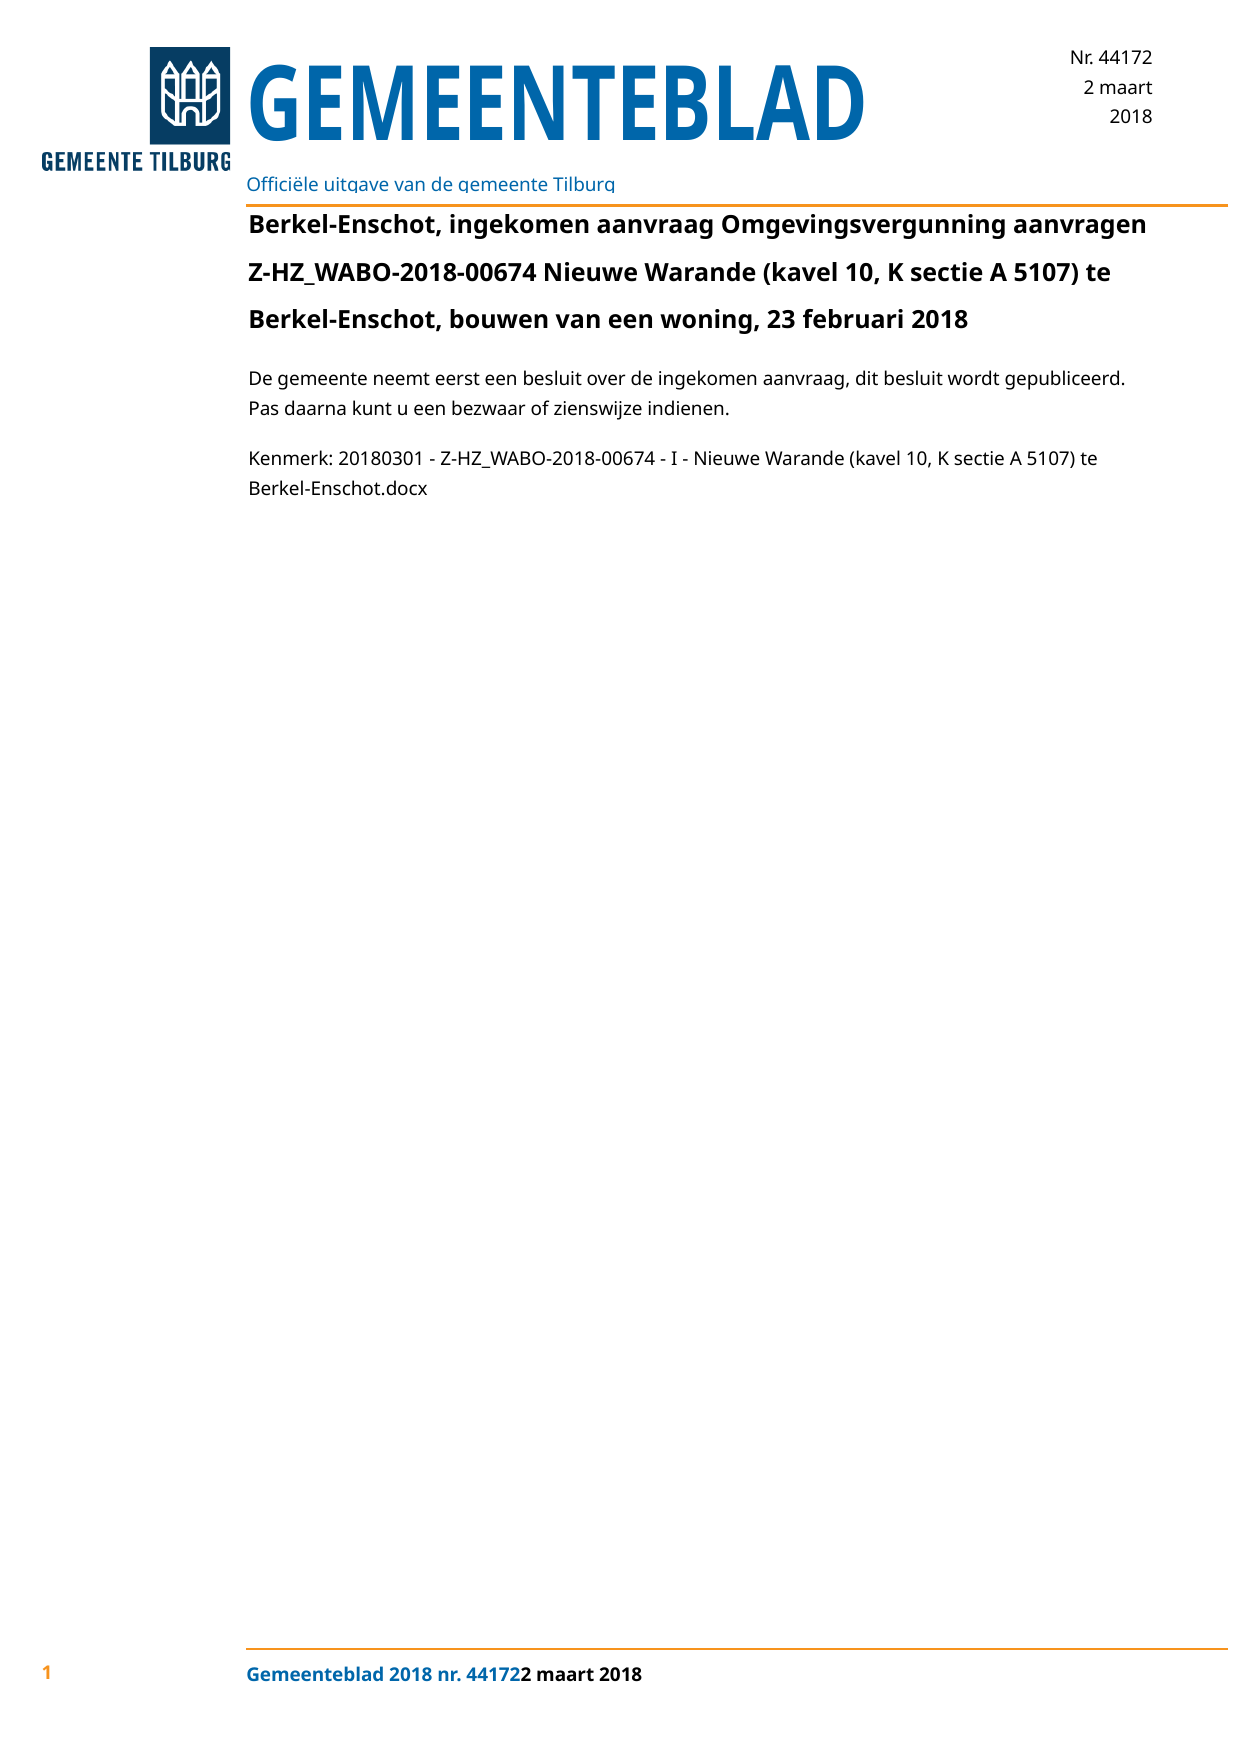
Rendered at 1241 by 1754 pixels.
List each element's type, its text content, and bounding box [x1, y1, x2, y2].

text Kenmerk: 20180301 - Z-HZ_WABO-2018-00674 - I - Nieuwe Warande (kavel 10, K sectie A 5107) te Berkel-Enschot.docx [248, 446, 1152, 501]
text De gemeente neemt eerst een besluit over de ingekomen aanvraag, dit besluit wordt gepubliceerd. Pas daarna kunt u een bezwaar of zienswijze indienen. [248, 366, 1152, 421]
text Berkel-Enschot, ingekomen aanvraag Omgevingsvergunning aanvragen Z-HZ_WABO-2018-00674 Nieuwe Warande (kavel 10, K sectie A 5107) te Berkel-Enschot, bouwen van een woning, 23 februari 2018 [248, 207, 1152, 336]
picture [41, 47, 231, 172]
